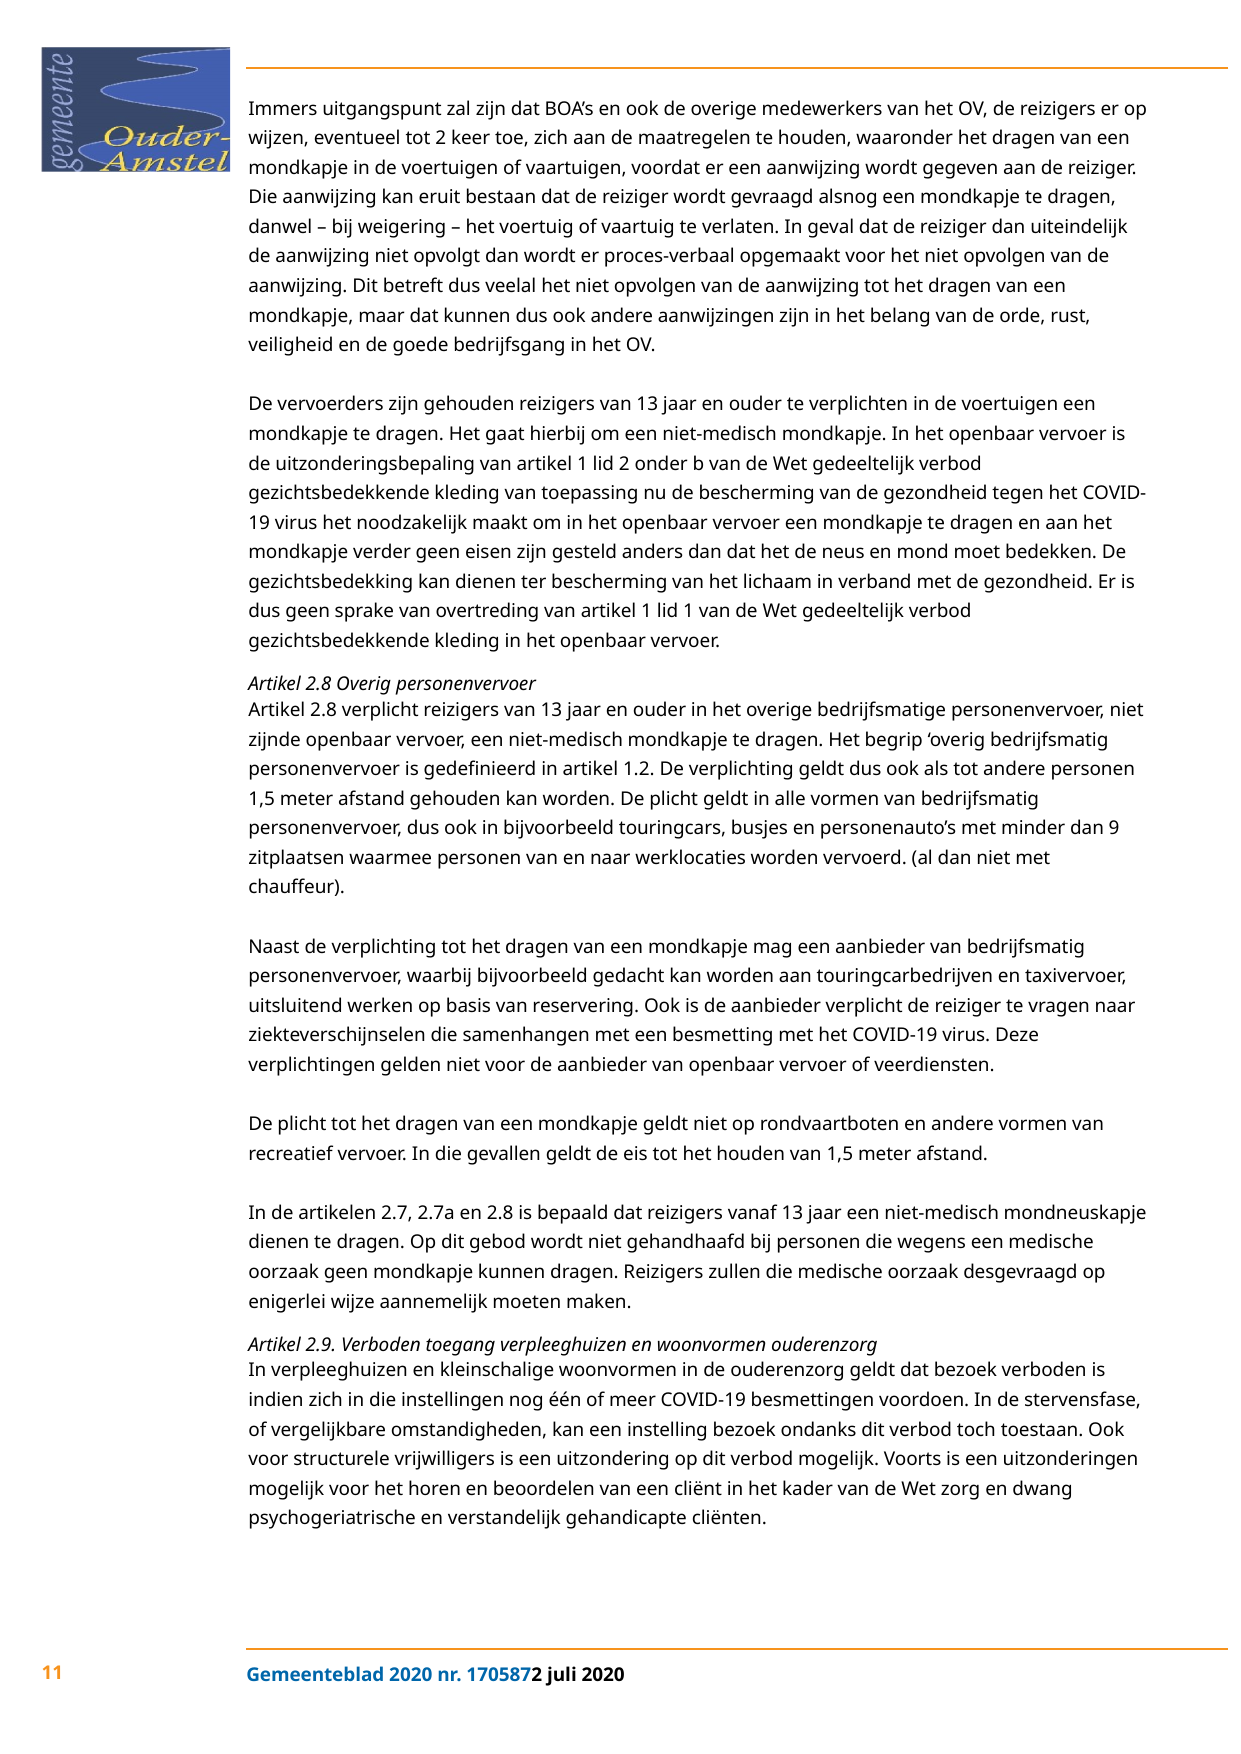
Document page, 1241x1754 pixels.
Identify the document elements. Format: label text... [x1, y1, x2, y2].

text In verpleeghuizen en kleinschalige woonvormen in de ouderenzorg geldt dat bezoek verboden is indien zich in die instellingen nog één of meer COVID-19 besmettingen voordoen. In de stervensfase, of vergelijkbare omstandigheden, kan een instelling bezoek ondanks dit verbod toch toestaan. Ook voor structurele vrijwilligers is een uitzondering op dit verbod mogelijk. Voorts is een uitzonderingen mogelijk voor het horen en beoordelen van een cliënt in het kader van de Wet zorg en dwang psychogeriatrische en verstandelijk gehandicapte cliënten. [248, 1357, 1152, 1530]
text Artikel 2.8 Overig personenvervoer [248, 670, 1152, 696]
text Artikel 2.8 verplicht reizigers van 13 jaar en ouder in het overige bedrijfsmatige personenvervoer, niet zijnde openbaar vervoer, een niet-medisch mondkapje te dragen. Het begrip ‘overig bedrijfsmatig personenvervoer is gedefinieerd in artikel 1.2. De verplichting geldt dus ook als tot andere personen 1,5 meter afstand gehouden kan worden. De plicht geldt in alle vormen van bedrijfsmatig personenvervoer, dus ook in bijvoorbeeld touringcars, busjes en personenauto’s met minder dan 9 zitplaatsen waarmee personen van en naar werklocaties worden vervoerd. (al dan niet met chauffeur). [248, 696, 1152, 899]
text De vervoerders zijn gehouden reizigers van 13 jaar en ouder te verplichten in de voertuigen een mondkapje te dragen. Het gaat hierbij om een niet-medisch mondkapje. In het openbaar vervoer is de uitzonderingsbepaling van artikel 1 lid 2 onder b van de Wet gedeeltelijk verbod gezichtsbedekkende kleding van toepassing nu de bescherming van de gezondheid tegen het COVID-19 virus het noodzakelijk maakt om in het openbaar vervoer een mondkapje te dragen en aan het mondkapje verder geen eisen zijn gesteld anders dan dat het de neus en mond moet bedekken. De gezichtsbedekking kan dienen ter bescherming van het lichaam in verband met de gezondheid. Er is dus geen sprake van overtreding van artikel 1 lid 1 van de Wet gedeeltelijk verbod gezichtsbedekkende kleding in het openbaar vervoer. [248, 391, 1152, 653]
text Naast de verplichting tot het dragen van een mondkapje mag een aanbieder van bedrijfsmatig personenvervoer, waarbij bijvoorbeeld gedacht kan worden aan touringcarbedrijven en taxivervoer, uitsluitend werken op basis van reservering. Ook is de aanbieder verplicht de reiziger te vragen naar ziekteverschijnselen die samenhangen met een besmetting met het COVID-19 virus. Deze verplichtingen gelden niet voor de aanbieder van openbaar vervoer of veerdiensten. [248, 933, 1152, 1077]
text De plicht tot het dragen van een mondkapje geldt niet op rondvaartboten en andere vormen van recreatief vervoer. In die gevallen geldt de eis tot het houden van 1,5 meter afstand. [248, 1110, 1152, 1166]
text In de artikelen 2.7, 2.7a en 2.8 is bepaald dat reizigers vanaf 13 jaar een niet-medisch mondneuskapje dienen te dragen. Op dit gebod wordt niet gehandhaafd bij personen die wegens een medische oorzaak geen mondkapje kunnen dragen. Reizigers zullen die medische oorzaak desgevraagd op enigerlei wijze aannemelijk moeten maken. [248, 1199, 1152, 1313]
picture [41, 47, 231, 172]
text Immers uitgangspunt zal zijn dat BOA’s en ook de overige medewerkers van het OV, de reizigers er op wijzen, eventueel tot 2 keer toe, zich aan de maatregelen te houden, waaronder het dragen van een mondkapje in de voertuigen of vaartuigen, voordat er een aanwijzing wordt gegeven aan de reiziger. Die aanwijzing kan eruit bestaan dat de reiziger wordt gevraagd alsnog een mondkapje te dragen, danwel – bij weigering – het voertuig of vaartuig te verlaten. In geval dat de reiziger dan uiteindelijk de aanwijzing niet opvolgt dan wordt er proces-verbaal opgemaakt voor het niet opvolgen van de aanwijzing. Dit betreft dus veelal het niet opvolgen van de aanwijzing tot het dragen van een mondkapje, maar dat kunnen dus ook andere aanwijzingen zijn in het belang van de orde, rust, veiligheid en de goede bedrijfsgang in het OV. [248, 95, 1152, 357]
text Artikel 2.9. Verboden toegang verpleeghuizen en woonvormen ouderenzorg [248, 1331, 1152, 1357]
